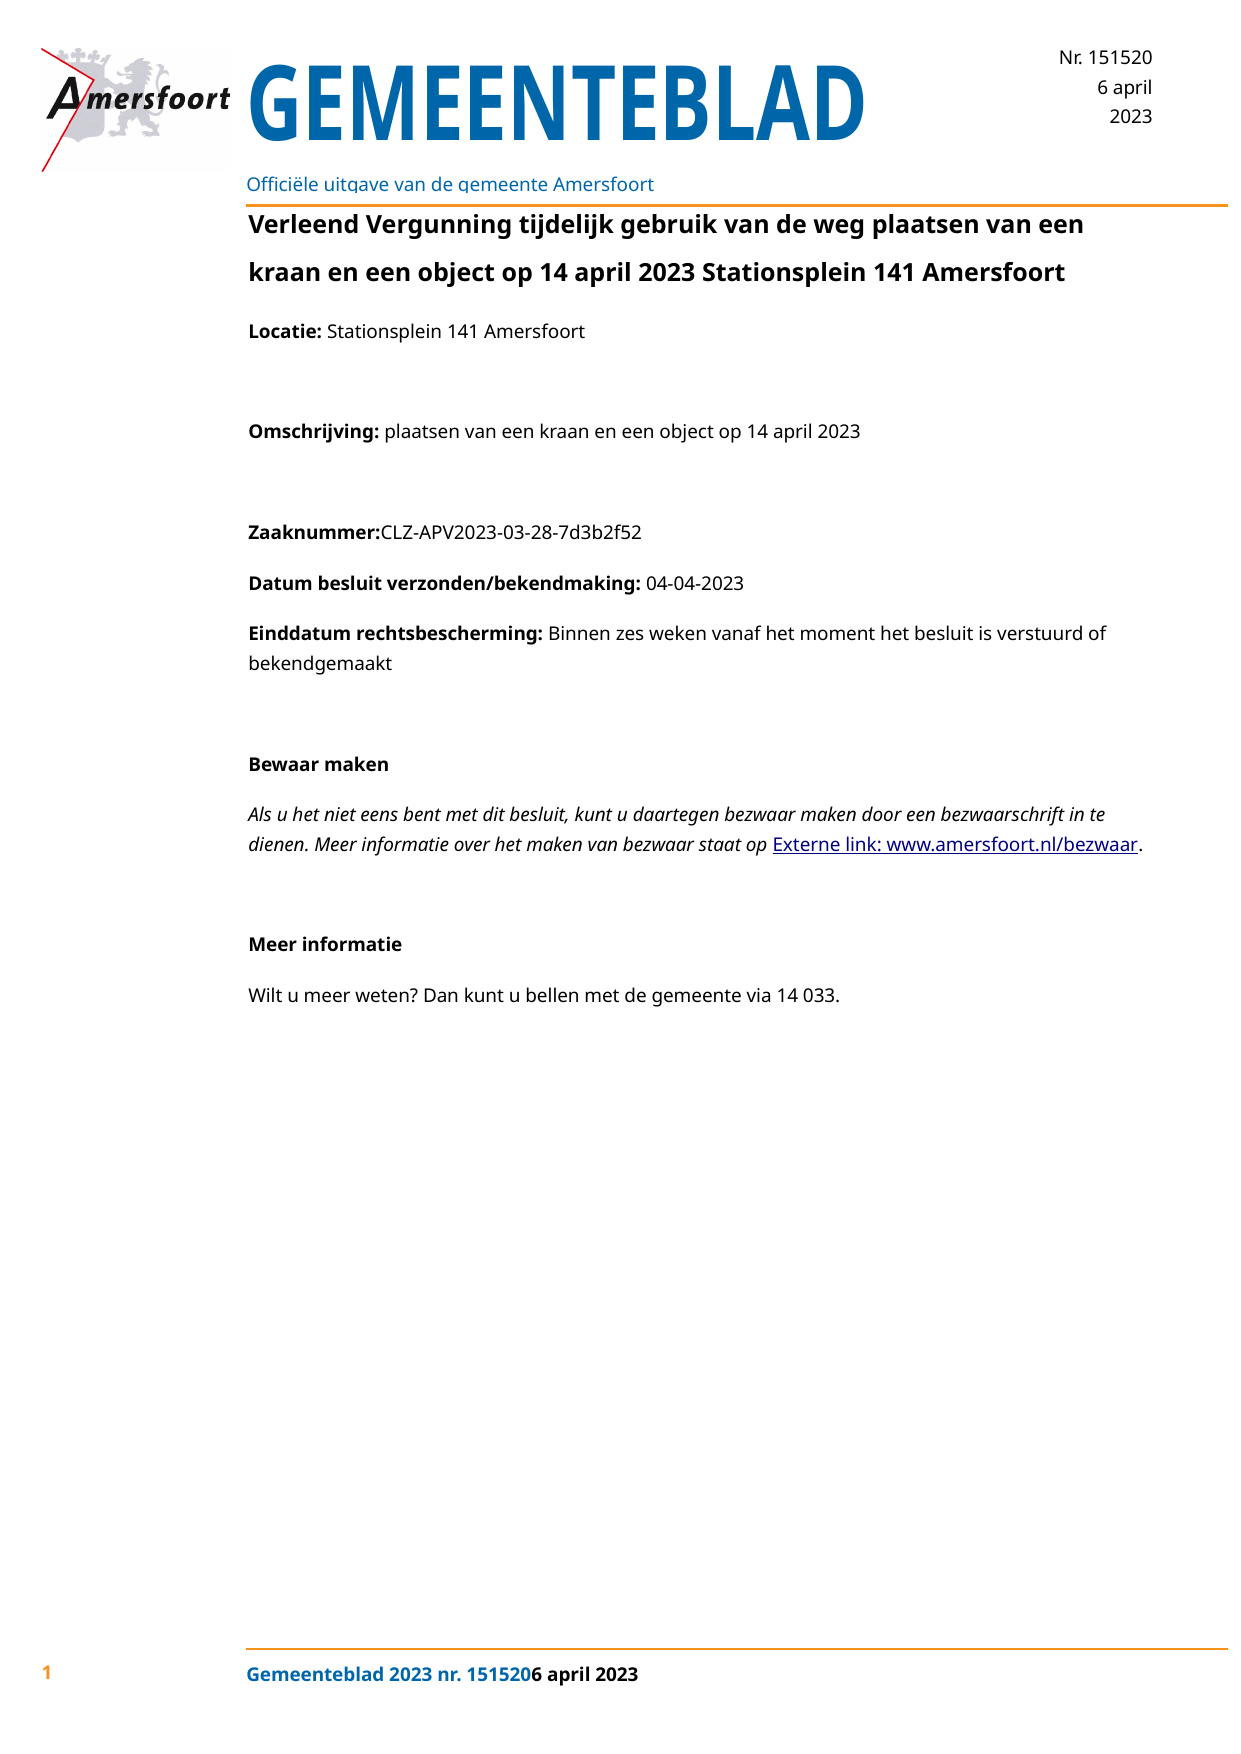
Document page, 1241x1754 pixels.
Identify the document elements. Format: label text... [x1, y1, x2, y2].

text Bewaar maken [248, 751, 1152, 777]
text Locatie: Stationsplein 141 Amersfoort [248, 318, 1152, 344]
text Verleend Vergunning tijdelijk gebruik van de weg plaatsen van een kraan en een object op 14 april 2023 Stationsplein 141 Amersfoort [248, 207, 1152, 288]
text Einddatum rechtsbescherming: Binnen zes weken vanaf het moment het besluit is verstuurd of bekendgemaakt [248, 620, 1152, 676]
text Zaaknummer:CLZ-APV2023-03-28-7d3b2f52 [248, 519, 1152, 545]
text Omschrijving: plaatsen van een kraan en een object op 14 april 2023 [248, 419, 1152, 444]
text Meer informatie [248, 932, 1152, 957]
text Datum besluit verzonden/bekendmaking: 04-04-2023 [248, 570, 1152, 596]
text Als u het niet eens bent met dit besluit, kunt u daartegen bezwaar maken door een bezwaarschrift in te dienen. Meer informatie over het maken van bezwaar staat op Externe link: www.amersfoort.nl/bezwaar. [248, 801, 1152, 857]
text Wilt u meer weten? Dan kunt u bellen met de gemeente via 14 033. [248, 982, 1152, 1008]
picture [41, 47, 231, 172]
